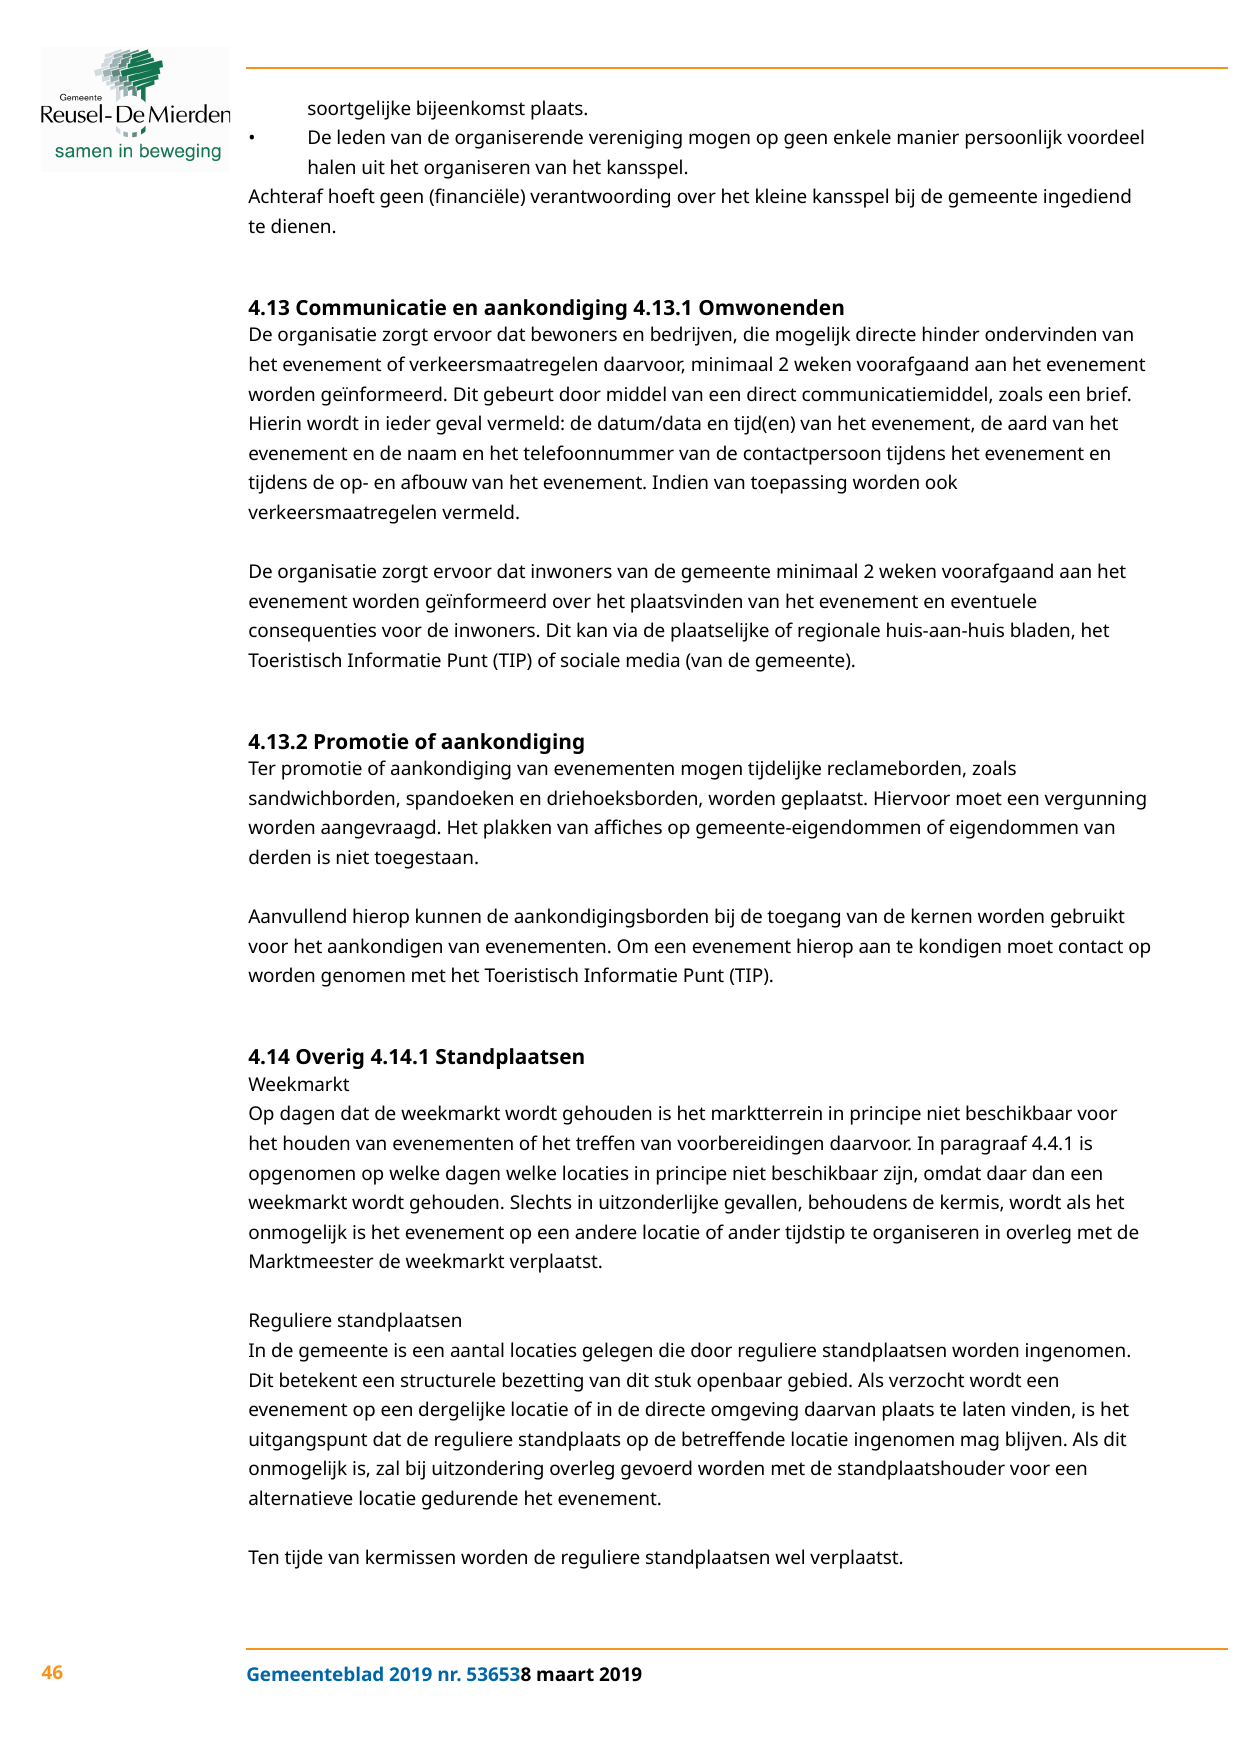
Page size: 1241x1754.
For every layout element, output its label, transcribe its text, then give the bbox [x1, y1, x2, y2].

text Aanvullend hierop kunnen de aankondigingsborden bij de toegang van de kernen worden gebruikt voor het aankondigen van evenementen. Om een evenement hierop aan te kondigen moet contact op worden genomen met het Toeristisch Informatie Punt (TIP). [248, 903, 1152, 988]
text Ter promotie of aankondiging van evenementen mogen tijdelijke reclameborden, zoals sandwichborden, spandoeken en driehoeksborden, worden geplaatst. Hiervoor moet een vergunning worden aangevraagd. Het plakken van affiches op gemeente-eigendommen of eigendommen van derden is niet toegestaan. [248, 755, 1152, 870]
text 4.13 Communicatie en aankondiging 4.13.1 Omwonenden [248, 293, 1152, 322]
text Op dagen dat de weekmarkt wordt gehouden is het marktterrein in principe niet beschikbaar voor het houden van evenementen of het treffen van voorbereidingen daarvoor. In paragraaf 4.4.1 is opgenomen op welke dagen welke locaties in principe niet beschikbaar zijn, omdat daar dan een weekmarkt wordt gehouden. Slechts in uitzonderlijke gevallen, behoudens de kermis, wordt als het onmogelijk is het evenement op een andere locatie of ander tijdstip te organiseren in overleg met de Marktmeester de weekmarkt verplaatst. [248, 1101, 1152, 1274]
text 4.13.2 Promotie of aankondiging [248, 727, 1152, 755]
list soortgelijke bijeenkomst plaats. [248, 95, 1152, 121]
text De organisatie zorgt ervoor dat inwoners van de gemeente minimaal 2 weken voorafgaand aan het evenement worden geïnformeerd over het plaatsvinden van het evenement en eventuele consequenties voor de inwoners. Dit kan via de plaatselijke of regionale huis-aan-huis bladen, het Toeristisch Informatie Punt (TIP) of sociale media (van de gemeente). [248, 558, 1152, 673]
picture [41, 47, 231, 172]
text Reguliere standplaatsen [248, 1308, 1152, 1333]
text Achteraf hoeft geen (financiële) verantwoording over het kleine kansspel bij de gemeente ingediend te dienen. [248, 183, 1152, 239]
text Ten tijde van kermissen worden de reguliere standplaatsen wel verplaatst. [248, 1544, 1152, 1570]
text In de gemeente is een aantal locaties gelegen die door reguliere standplaatsen worden ingenomen. Dit betekent een structurele bezetting van dit stuk openbaar gebied. Als verzocht wordt een evenement op een dergelijke locatie of in de directe omgeving daarvan plaats te laten vinden, is het uitgangspunt dat de reguliere standplaats op de betreffende locatie ingenomen mag blijven. Als dit onmogelijk is, zal bij uitzondering overleg gevoerd worden met de standplaatshouder voor een alternatieve locatie gedurende het evenement. [248, 1337, 1152, 1511]
text 4.14 Overig 4.14.1 Standplaatsen [248, 1042, 1152, 1071]
list De leden van de organiserende vereniging mogen op geen enkele manier persoonlijk voordeel halen uit het organiseren van het kansspel. [248, 124, 1152, 180]
text De organisatie zorgt ervoor dat bewoners en bedrijven, die mogelijk directe hinder ondervinden van het evenement of verkeersmaatregelen daarvoor, minimaal 2 weken voorafgaand aan het evenement worden geïnformeerd. Dit gebeurt door middel van een direct communicatiemiddel, zoals een brief. Hierin wordt in ieder geval vermeld: de datum/data en tijd(en) van het evenement, de aard van het evenement en de naam en het telefoonnummer van de contactpersoon tijdens het evenement en tijdens de op- en afbouw van het evenement. Indien van toepassing worden ook verkeersmaatregelen vermeld. [248, 322, 1152, 525]
text Weekmarkt [248, 1071, 1152, 1097]
